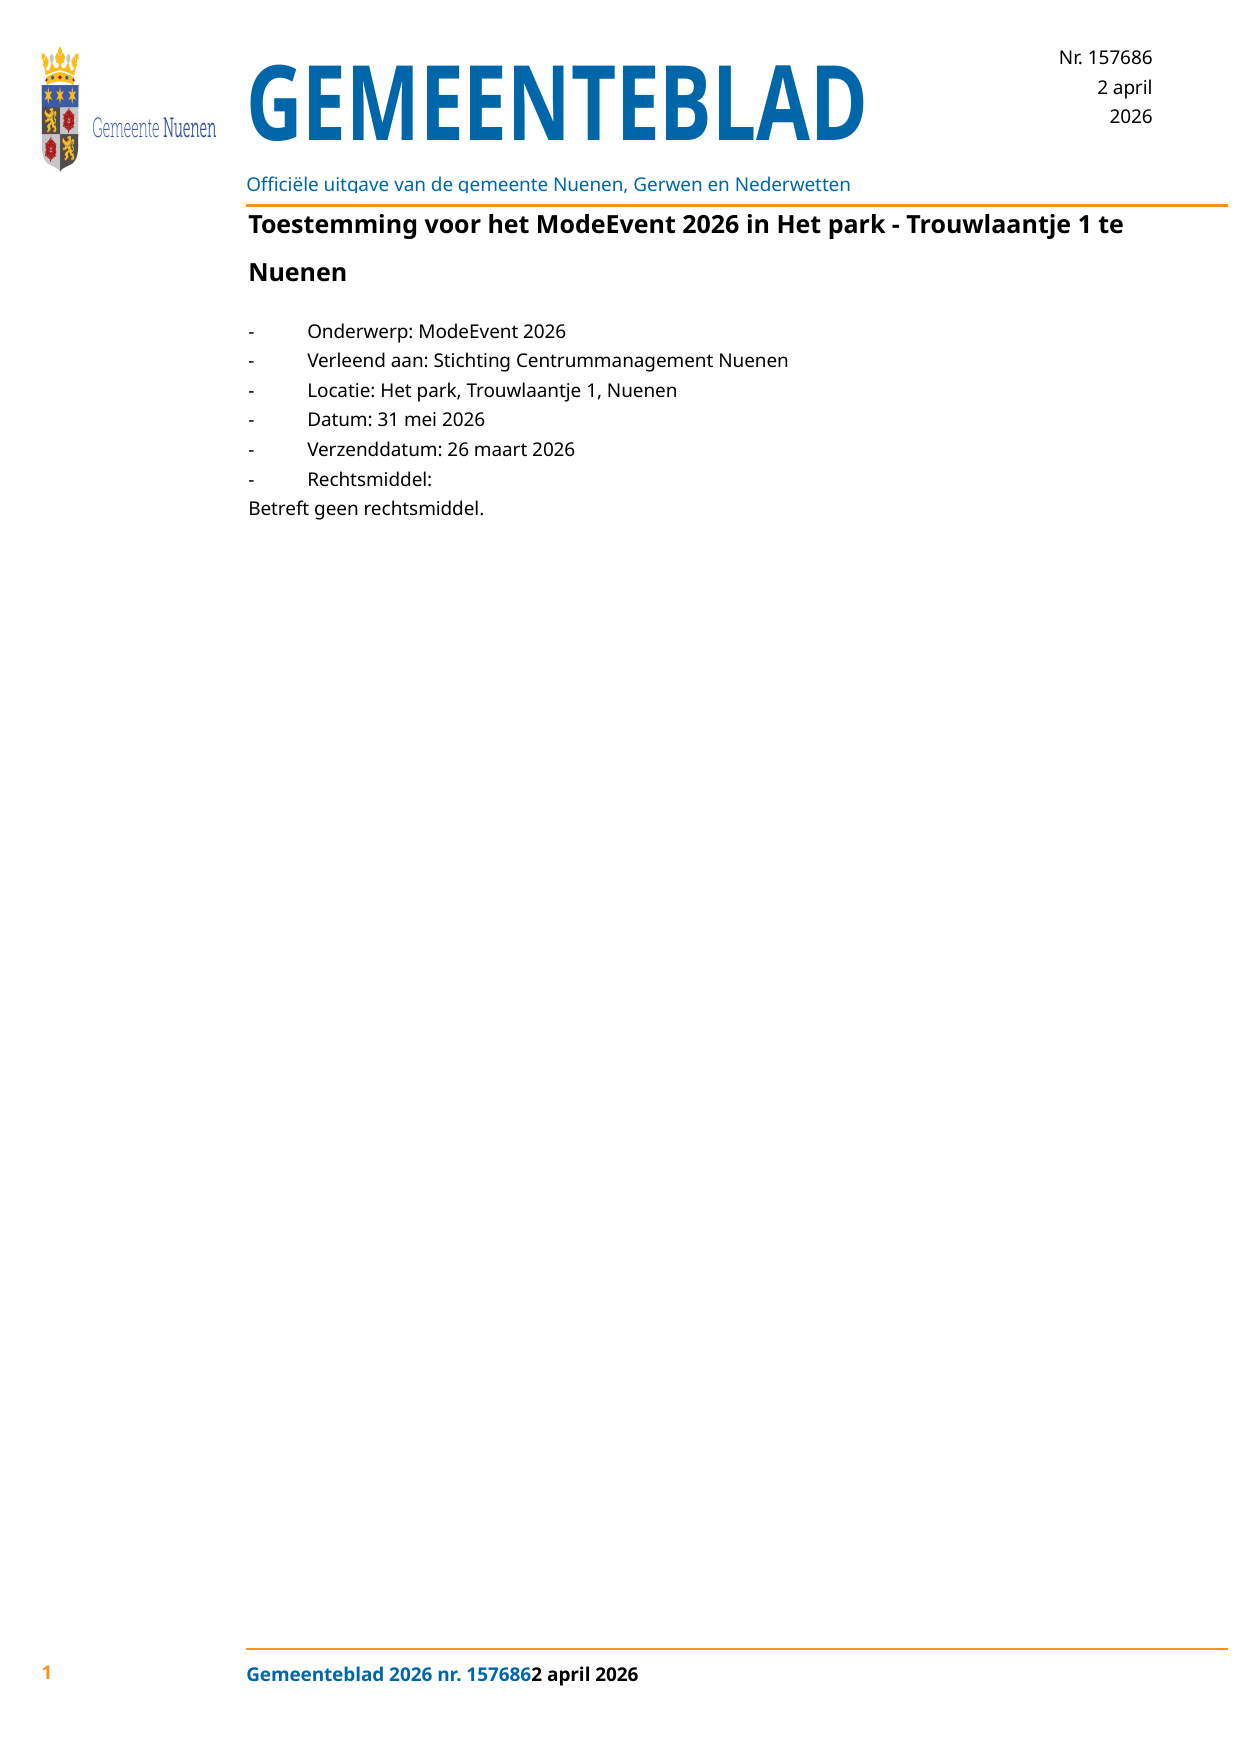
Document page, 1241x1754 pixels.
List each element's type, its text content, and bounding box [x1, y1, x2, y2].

list Datum: 31 mei 2026 [248, 407, 1152, 432]
list Locatie: Het park, Trouwlaantje 1, Nuenen [248, 377, 1152, 403]
text Betreft geen rechtsmiddel. [248, 495, 1152, 521]
text Toestemming voor het ModeEvent 2026 in Het park - Trouwlaantje 1 te Nuenen [248, 207, 1152, 288]
list Verleend aan: Stichting Centrummanagement Nuenen [248, 347, 1152, 373]
list Onderwerp: ModeEvent 2026 [248, 318, 1152, 344]
list Verzenddatum: 26 maart 2026 [248, 436, 1152, 462]
list Rechtsmiddel: [248, 466, 1152, 492]
picture [41, 47, 231, 172]
